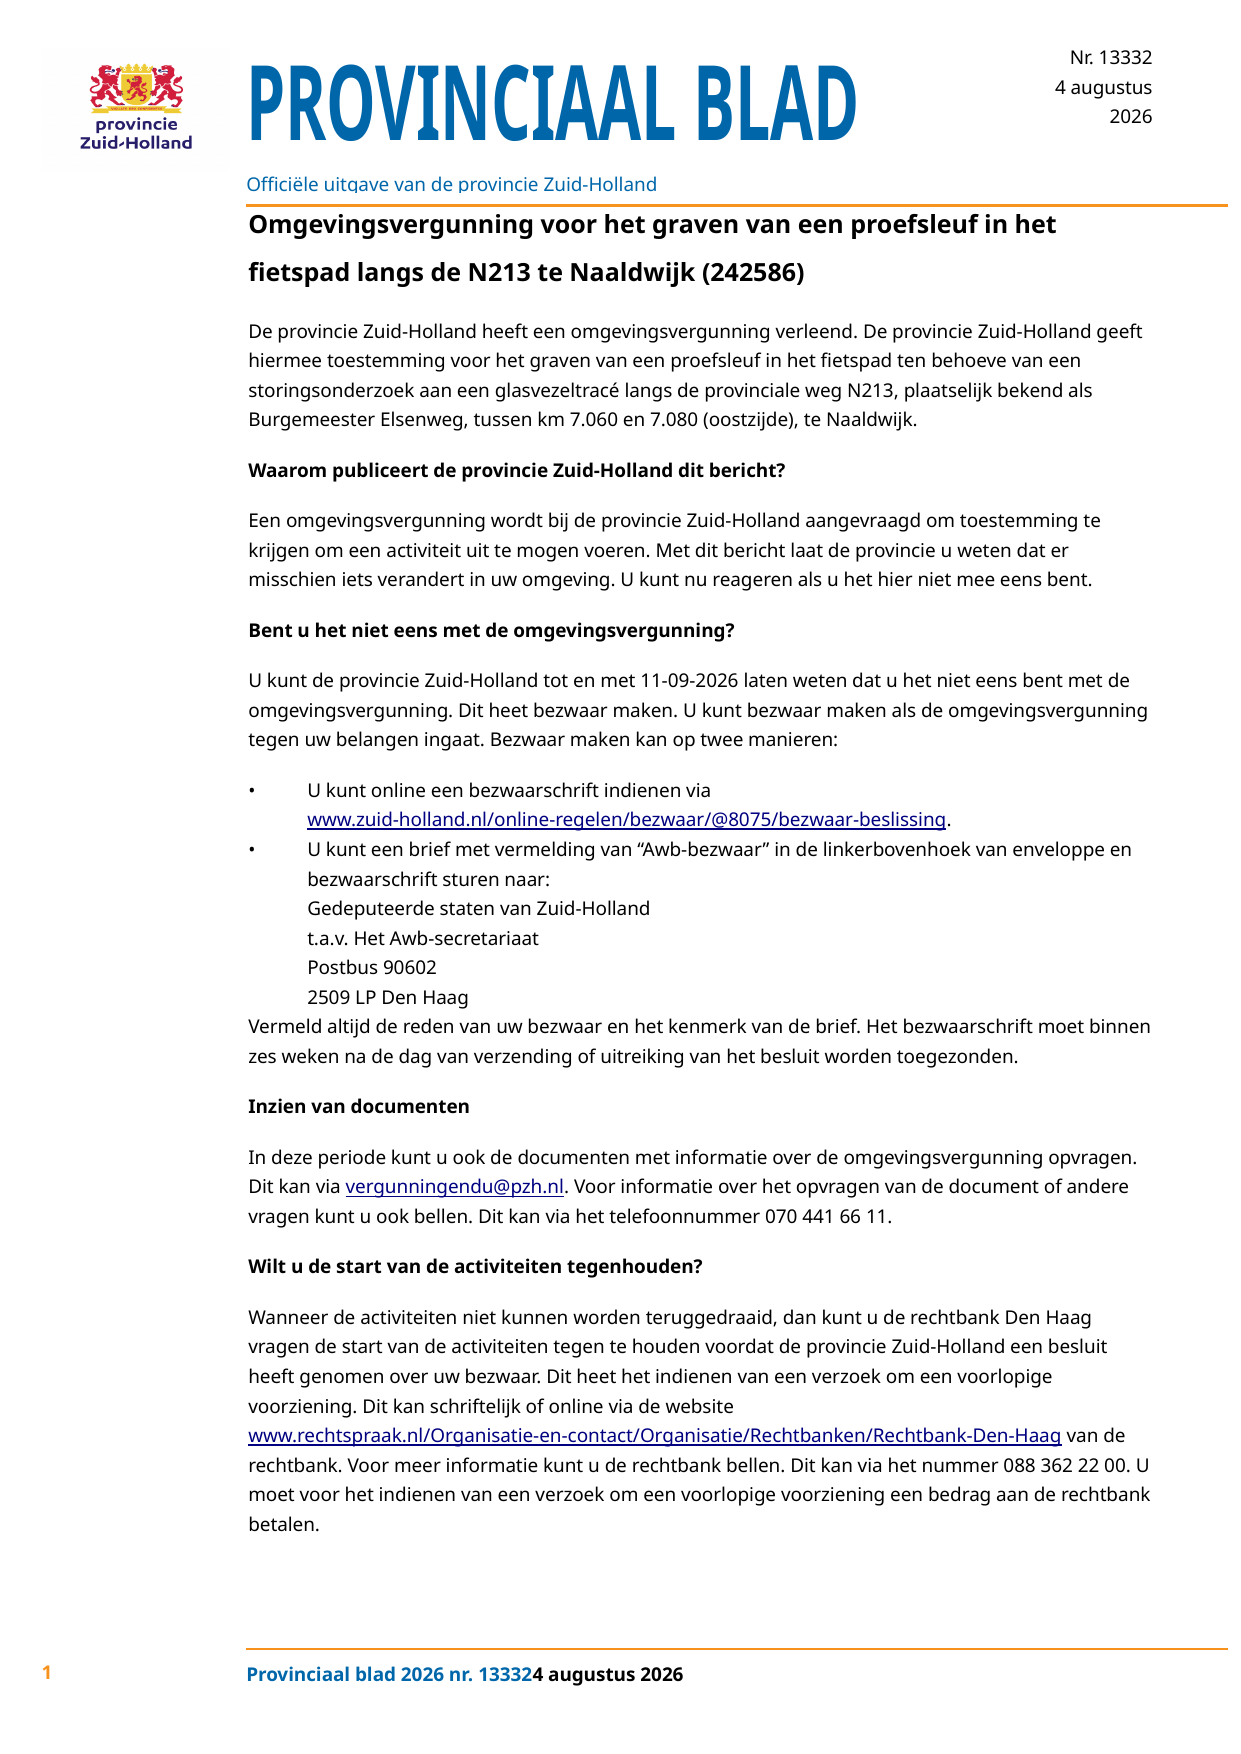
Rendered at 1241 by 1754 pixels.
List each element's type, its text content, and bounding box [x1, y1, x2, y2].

list U kunt online een bezwaarschrift indienen via www.zuid-holland.nl/online-regelen/bezwaar/@8075/bezwaar-beslissing. [248, 777, 1152, 832]
list t.a.v. Het Awb-secretariaat [248, 925, 1152, 951]
picture [41, 47, 231, 172]
text De provincie Zuid-Holland heeft een omgevingsvergunning verleend. De provincie Zuid-Holland geeft hiermee toestemming voor het graven van een proefsleuf in het fietspad ten behoeve van een storingsonderzoek aan een glasvezeltracé langs de provinciale weg N213, plaatselijk bekend als Burgemeester Elsenweg, tussen km 7.060 en 7.080 (oostzijde), te Naaldwijk. [248, 318, 1152, 432]
text Vermeld altijd de reden van uw bezwaar en het kenmerk van de brief. Het bezwaarschrift moet binnen zes weken na de dag van verzending of uitreiking van het besluit worden toegezonden. [248, 1014, 1152, 1069]
list 2509 LP Den Haag [248, 984, 1152, 1010]
list U kunt een brief met vermelding van “Awb-bezwaar” in de linkerbovenhoek van enveloppe en bezwaarschrift sturen naar: [248, 836, 1152, 892]
text Waarom publiceert de provincie Zuid-Holland dit bericht? [248, 457, 1152, 483]
text Bent u het niet eens met de omgevingsvergunning? [248, 617, 1152, 643]
list Gedeputeerde staten van Zuid-Holland [248, 895, 1152, 921]
text Wanneer de activiteiten niet kunnen worden teruggedraaid, dan kunt u de rechtbank Den Haag vragen de start van de activiteiten tegen te houden voordat de provincie Zuid-Holland een besluit heeft genomen over uw bezwaar. Dit heet het indienen van een verzoek om een voorlopige voorziening. Dit kan schriftelijk of online via de website www.rechtspraak.nl/Organisatie-en-contact/Organisatie/Rechtbanken/Rechtbank-Den-Haag van de rechtbank. Voor meer informatie kunt u de rechtbank bellen. Dit kan via het nummer 088 362 22 00. U moet voor het indienen van een verzoek om een voorlopige voorziening een bedrag aan de rechtbank betalen. [248, 1304, 1152, 1537]
list Postbus 90602 [248, 954, 1152, 980]
text Wilt u de start van de activiteiten tegenhouden? [248, 1254, 1152, 1279]
text Een omgevingsvergunning wordt bij de provincie Zuid-Holland aangevraagd om toestemming te krijgen om een activiteit uit te mogen voeren. Met dit bericht laat de provincie u weten dat er misschien iets verandert in uw omgeving. U kunt nu reageren als u het hier niet mee eens bent. [248, 507, 1152, 592]
text Omgevingsvergunning voor het graven van een proefsleuf in het fietspad langs de N213 te Naaldwijk (242586) [248, 207, 1152, 288]
text Inzien van documenten [248, 1094, 1152, 1119]
text U kunt de provincie Zuid-Holland tot en met 11-09-2026 laten weten dat u het niet eens bent met de omgevingsvergunning. Dit heet bezwaar maken. U kunt bezwaar maken als de omgevingsvergunning tegen uw belangen ingaat. Bezwaar maken kan op twee manieren: [248, 667, 1152, 752]
text In deze periode kunt u ook de documenten met informatie over de omgevingsvergunning opvragen. Dit kan via vergunningendu@pzh.nl. Voor informatie over het opvragen van de document of andere vragen kunt u ook bellen. Dit kan via het telefoonnummer 070 441 66 11. [248, 1144, 1152, 1229]
